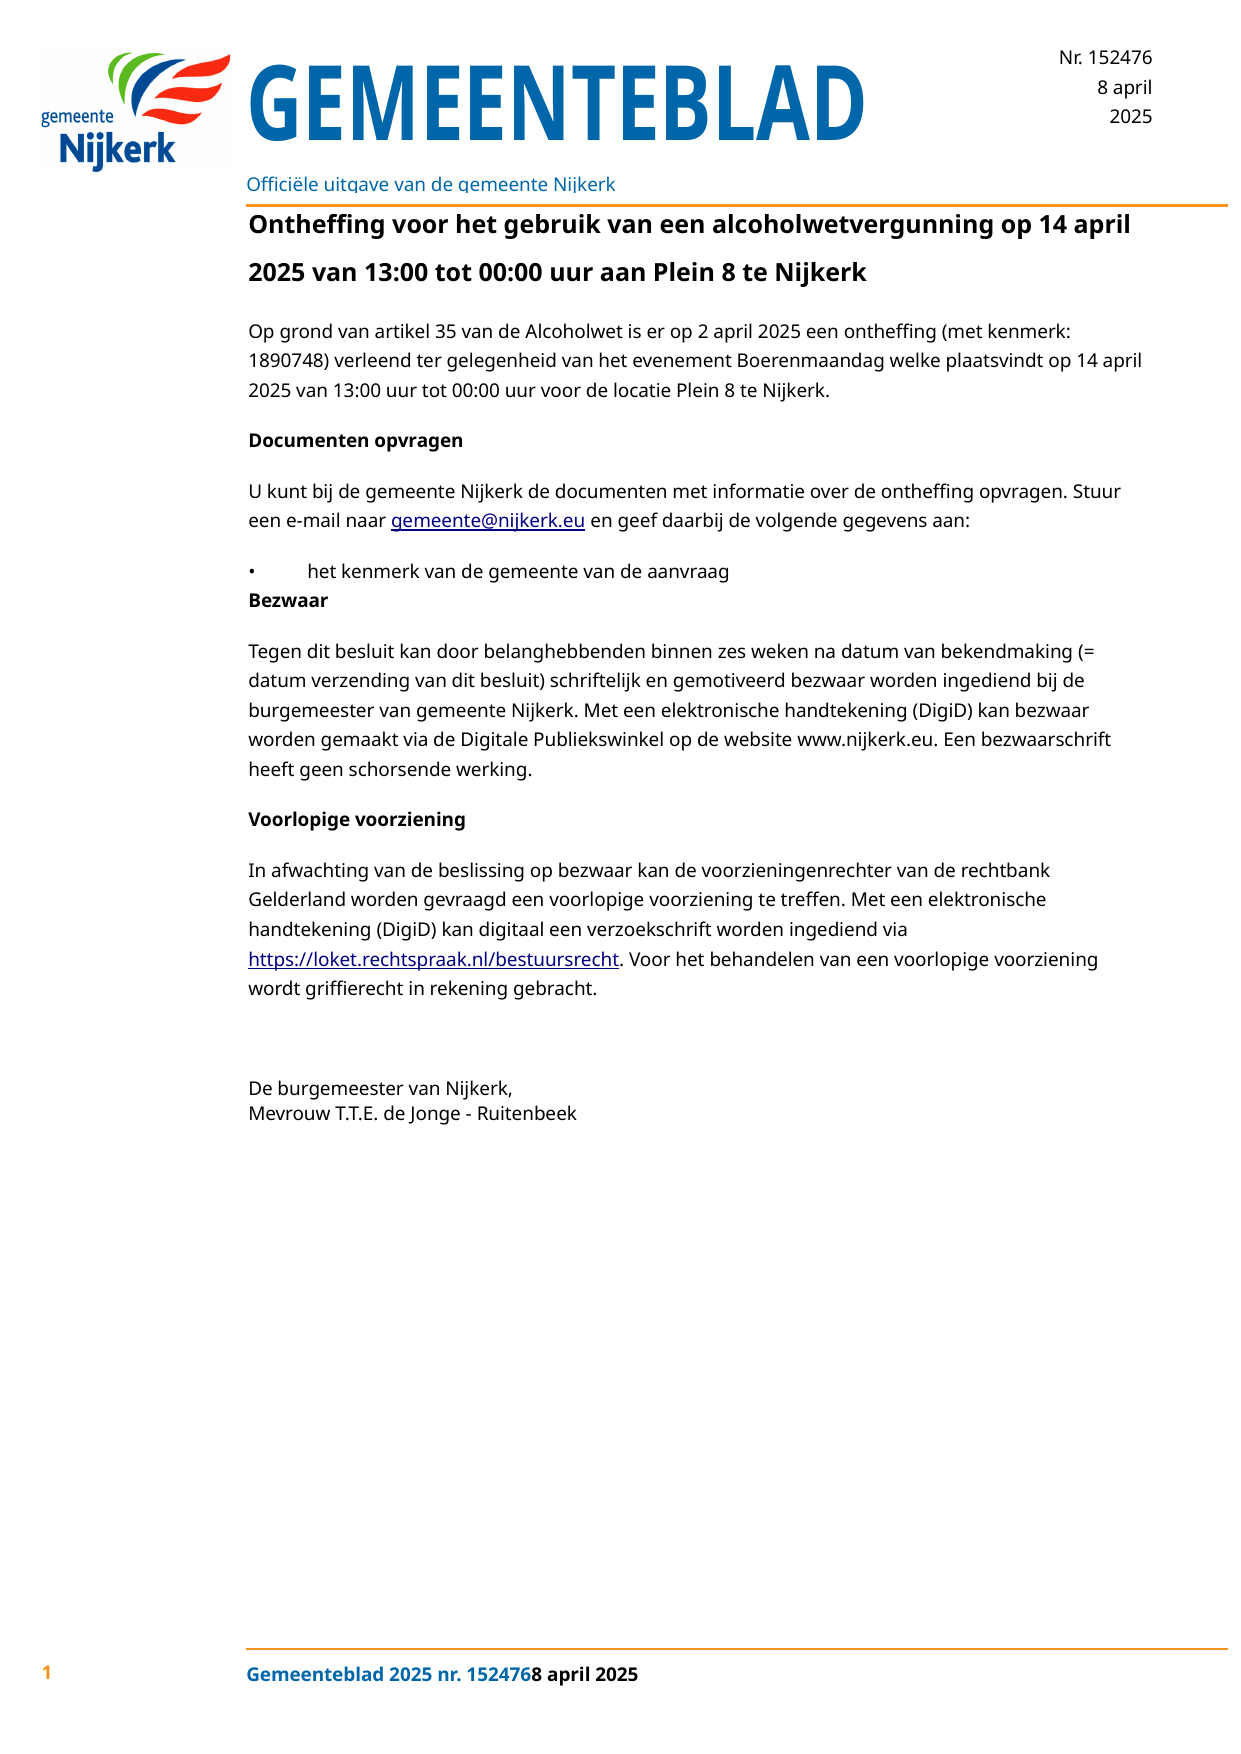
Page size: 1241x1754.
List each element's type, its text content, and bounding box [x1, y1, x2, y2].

text Tegen dit besluit kan door belanghebbenden binnen zes weken na datum van bekendmaking (= datum verzending van dit besluit) schriftelijk en gemotiveerd bezwaar worden ingediend bij de burgemeester van gemeente Nijkerk. Met een elektronische handtekening (DigiD) kan bezwaar worden gemaakt via de Digitale Publiekswinkel op de website www.nijkerk.eu. Een bezwaarschrift heeft geen schorsende werking. [248, 638, 1152, 782]
text Bezwaar [248, 587, 1152, 613]
text Ontheffing voor het gebruik van een alcoholwetvergunning op 14 april 2025 van 13:00 tot 00:00 uur aan Plein 8 te Nijkerk [248, 207, 1152, 288]
text Documenten opvragen [248, 427, 1152, 453]
text Voorlopige voorziening [248, 807, 1152, 832]
list het kenmerk van de gemeente van de aanvraag [248, 558, 1152, 584]
text Mevrouw T.T.E. de Jonge - Ruitenbeek [248, 1100, 1152, 1126]
picture [41, 47, 231, 172]
text De burgemeester van Nijkerk, [248, 1075, 1152, 1100]
text Op grond van artikel 35 van de Alcoholwet is er op 2 april 2025 een ontheffing (met kenmerk: 1890748) verleend ter gelegenheid van het evenement Boerenmaandag welke plaatsvindt op 14 april 2025 van 13:00 uur tot 00:00 uur voor de locatie Plein 8 te Nijkerk. [248, 318, 1152, 403]
text In afwachting van de beslissing op bezwaar kan de voorzieningenrechter van de rechtbank Gelderland worden gevraagd een voorlopige voorziening te treffen. Met een elektronische handtekening (DigiD) kan digitaal een verzoekschrift worden ingediend via https://loket.rechtspraak.nl/bestuursrecht. Voor het behandelen van een voorlopige voorziening wordt griffierecht in rekening gebracht. [248, 857, 1152, 1001]
text U kunt bij de gemeente Nijkerk de documenten met informatie over de ontheffing opvragen. Stuur een e-mail naar gemeente@nijkerk.eu en geef daarbij de volgende gegevens aan: [248, 478, 1152, 533]
